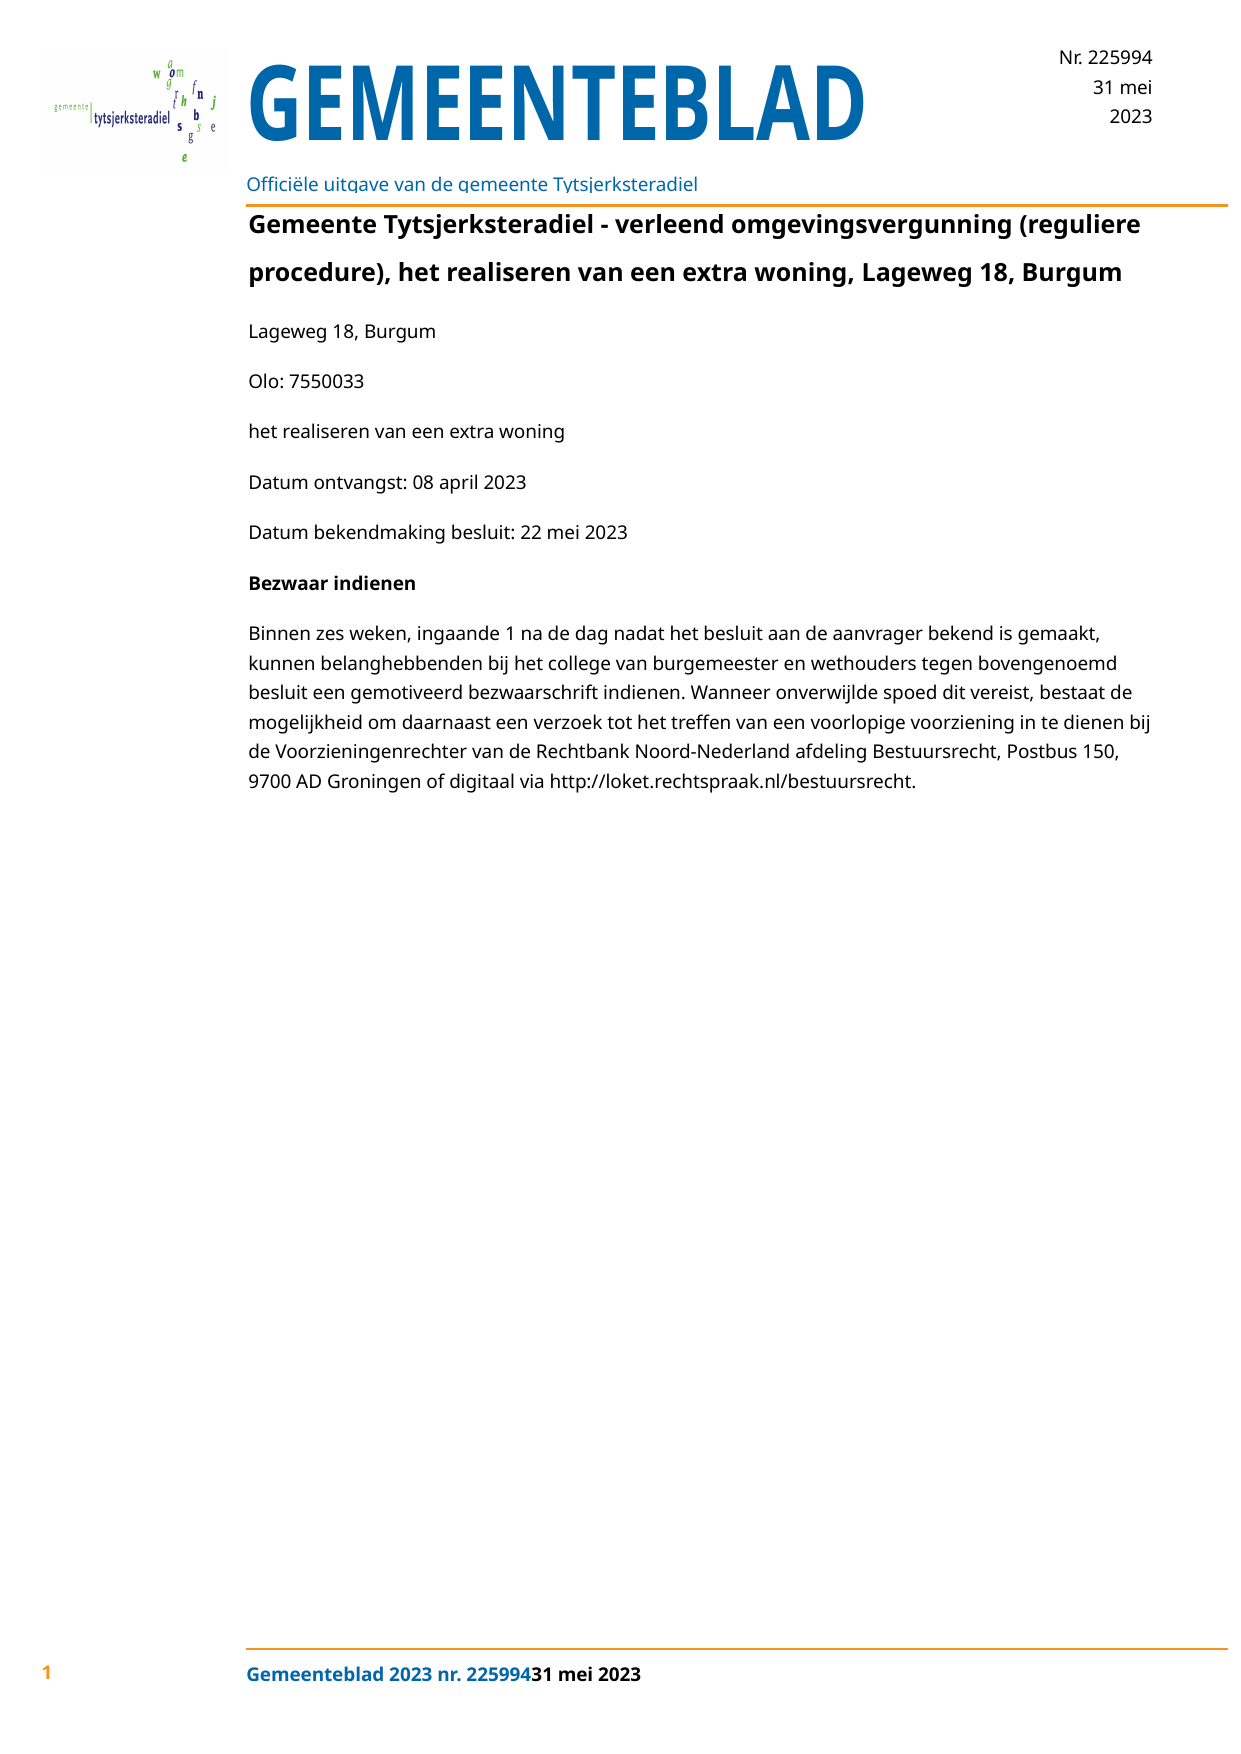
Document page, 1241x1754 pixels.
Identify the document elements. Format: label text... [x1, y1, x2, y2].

text Binnen zes weken, ingaande 1 na de dag nadat het besluit aan de aanvrager bekend is gemaakt, kunnen belanghebbenden bij het college van burgemeester en wethouders tegen bovengenoemd besluit een gemotiveerd bezwaarschrift indienen. Wanneer onverwijlde spoed dit vereist, bestaat de mogelijkheid om daarnaast een verzoek tot het treffen van een voorlopige voorziening in te dienen bij de Voorzieningenrechter van de Rechtbank Noord-Nederland afdeling Bestuursrecht, Postbus 150, 9700 AD Groningen of digitaal via http://loket.rechtspraak.nl/bestuursrecht. [248, 620, 1152, 794]
text Datum ontvangst: 08 april 2023 [248, 469, 1152, 495]
text Gemeente Tytsjerksteradiel - verleend omgevingsvergunning (reguliere procedure), het realiseren van een extra woning, Lageweg 18, Burgum [248, 207, 1152, 288]
text Lageweg 18, Burgum [248, 318, 1152, 344]
text Bezwaar indienen [248, 570, 1152, 596]
text Olo: 7550033 [248, 368, 1152, 394]
text Datum bekendmaking besluit: 22 mei 2023 [248, 519, 1152, 545]
text het realiseren van een extra woning [248, 419, 1152, 444]
picture [41, 47, 231, 172]
